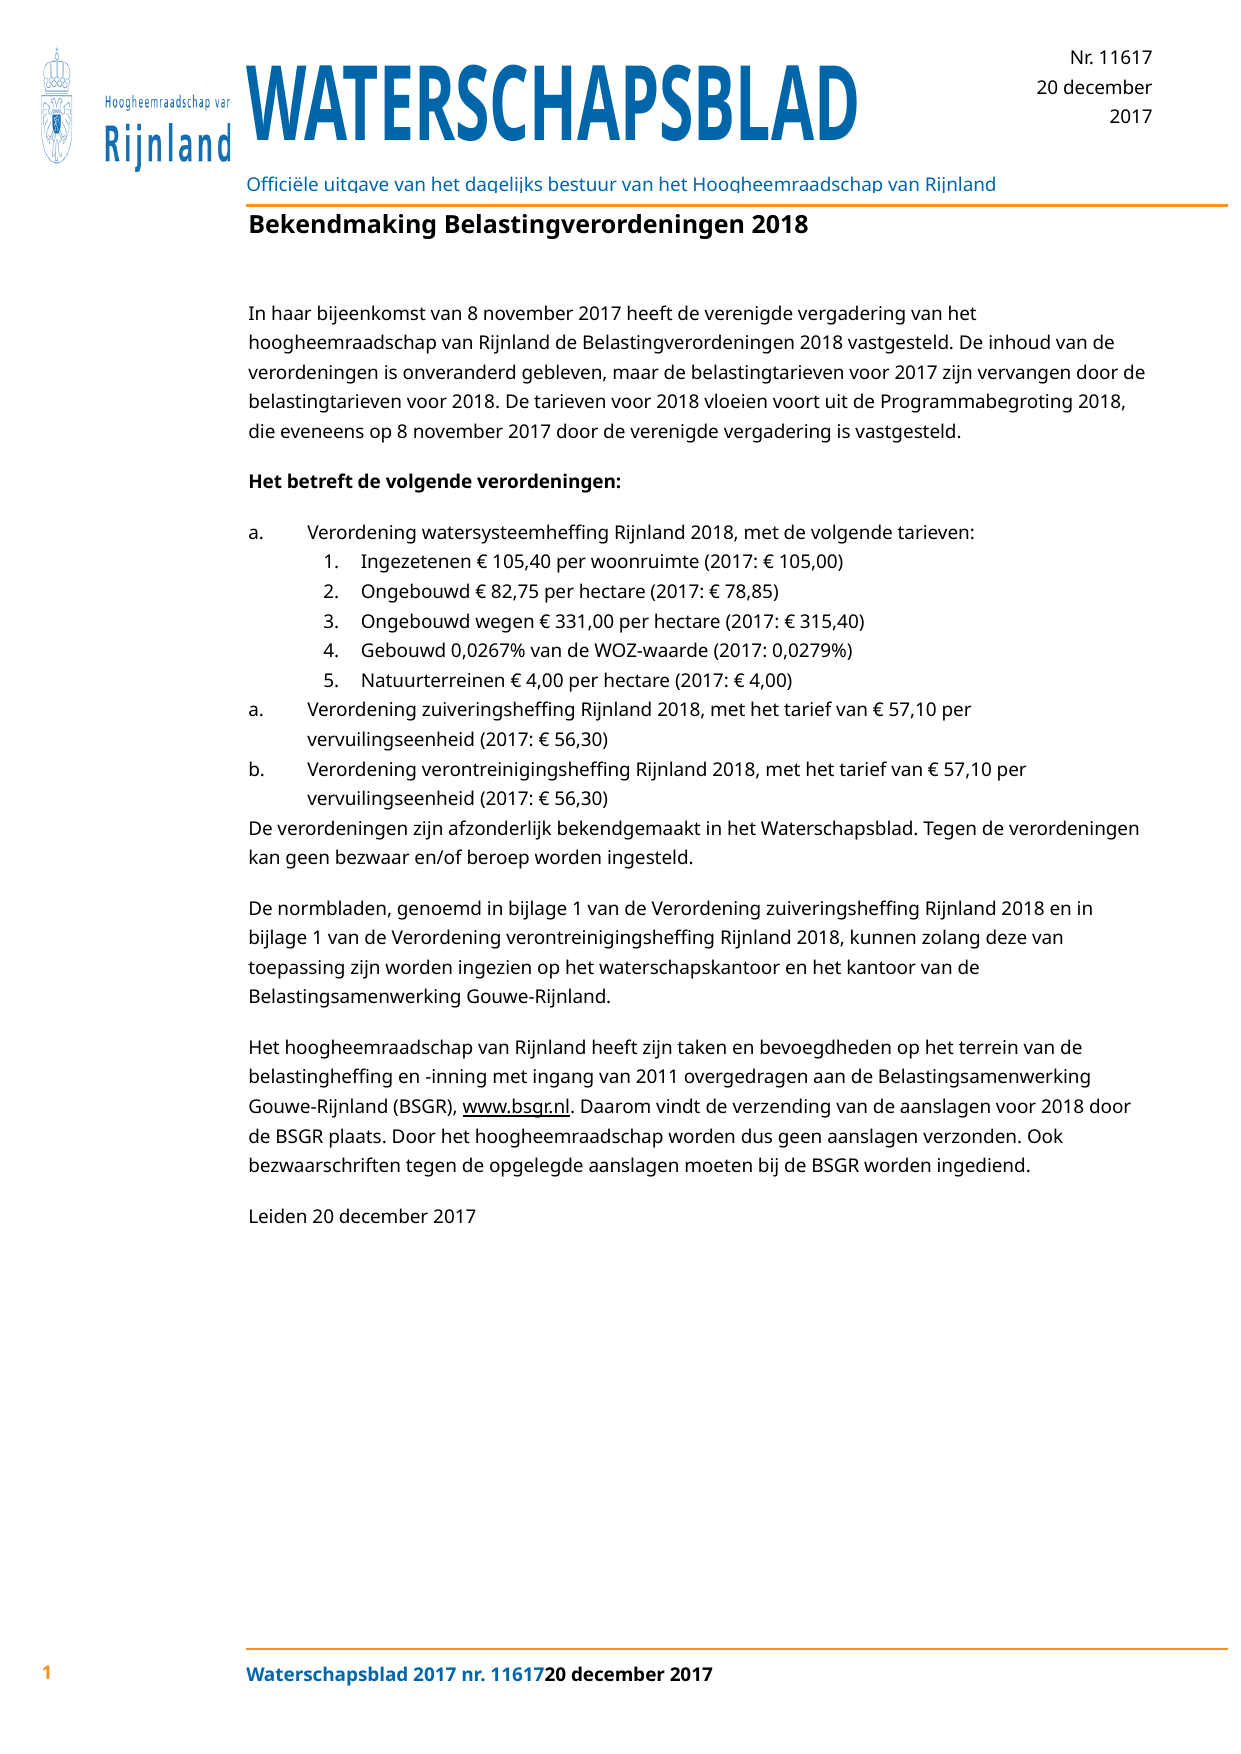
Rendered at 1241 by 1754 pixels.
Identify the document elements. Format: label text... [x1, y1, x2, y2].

list Verordening verontreinigingsheffing Rijnland 2018, met het tarief van € 57,10 per vervuilingseenheid (2017: € 56,30) [248, 756, 1152, 811]
text Bekendmaking Belastingverordeningen 2018 [248, 207, 1152, 241]
text De normbladen, genoemd in bijlage 1 van de Verordening zuiveringsheffing Rijnland 2018 en in bijlage 1 van de Verordening verontreinigingsheffing Rijnland 2018, kunnen zolang deze van toepassing zijn worden ingezien op het waterschapskantoor en het kantoor van de Belastingsamenwerking Gouwe-Rijnland. [248, 895, 1152, 1009]
list Gebouwd 0,0267% van de WOZ-waarde (2017: 0,0279%) [323, 637, 1152, 663]
text Het hoogheemraadschap van Rijnland heeft zijn taken en bevoegdheden op het terrein van de belastingheffing en -inning met ingang van 2011 overgedragen aan de Belastingsamenwerking Gouwe-Rijnland (BSGR), www.bsgr.nl. Daarom vindt de verzending van de aanslagen voor 2018 door de BSGR plaats. Door het hoogheemraadschap worden dus geen aanslagen verzonden. Ook bezwaarschriften tegen de opgelegde aanslagen moeten bij de BSGR worden ingediend. [248, 1034, 1152, 1178]
list Verordening zuiveringsheffing Rijnland 2018, met het tarief van € 57,10 per vervuilingseenheid (2017: € 56,30) [248, 697, 1152, 752]
list Natuurterreinen € 4,00 per hectare (2017: € 4,00) [323, 667, 1152, 693]
text Leiden 20 december 2017 [248, 1203, 1152, 1228]
list Ongebouwd € 82,75 per hectare (2017: € 78,85) [323, 578, 1152, 604]
text In haar bijeenkomst van 8 november 2017 heeft de verenigde vergadering van het hoogheemraadschap van Rijnland de Belastingverordeningen 2018 vastgesteld. De inhoud van de verordeningen is onveranderd gebleven, maar de belastingtarieven voor 2017 zijn vervangen door de belastingtarieven voor 2018. De tarieven voor 2018 vloeien voort uit de Programmabegroting 2018, die eveneens op 8 november 2017 door de verenigde vergadering is vastgesteld. [248, 300, 1152, 444]
picture [41, 47, 231, 172]
list Ingezetenen € 105,40 per woonruimte (2017: € 105,00) [323, 549, 1152, 574]
list Ongebouwd wegen € 331,00 per hectare (2017: € 315,40) [323, 608, 1152, 633]
list Verordening watersysteemheffing Rijnland 2018, met de volgende tarieven: [248, 519, 1152, 545]
text Het betreft de volgende verordeningen: [248, 469, 1152, 494]
text De verordeningen zijn afzonderlijk bekendgemaakt in het Waterschapsblad. Tegen de verordeningen kan geen bezwaar en/of beroep worden ingesteld. [248, 815, 1152, 870]
